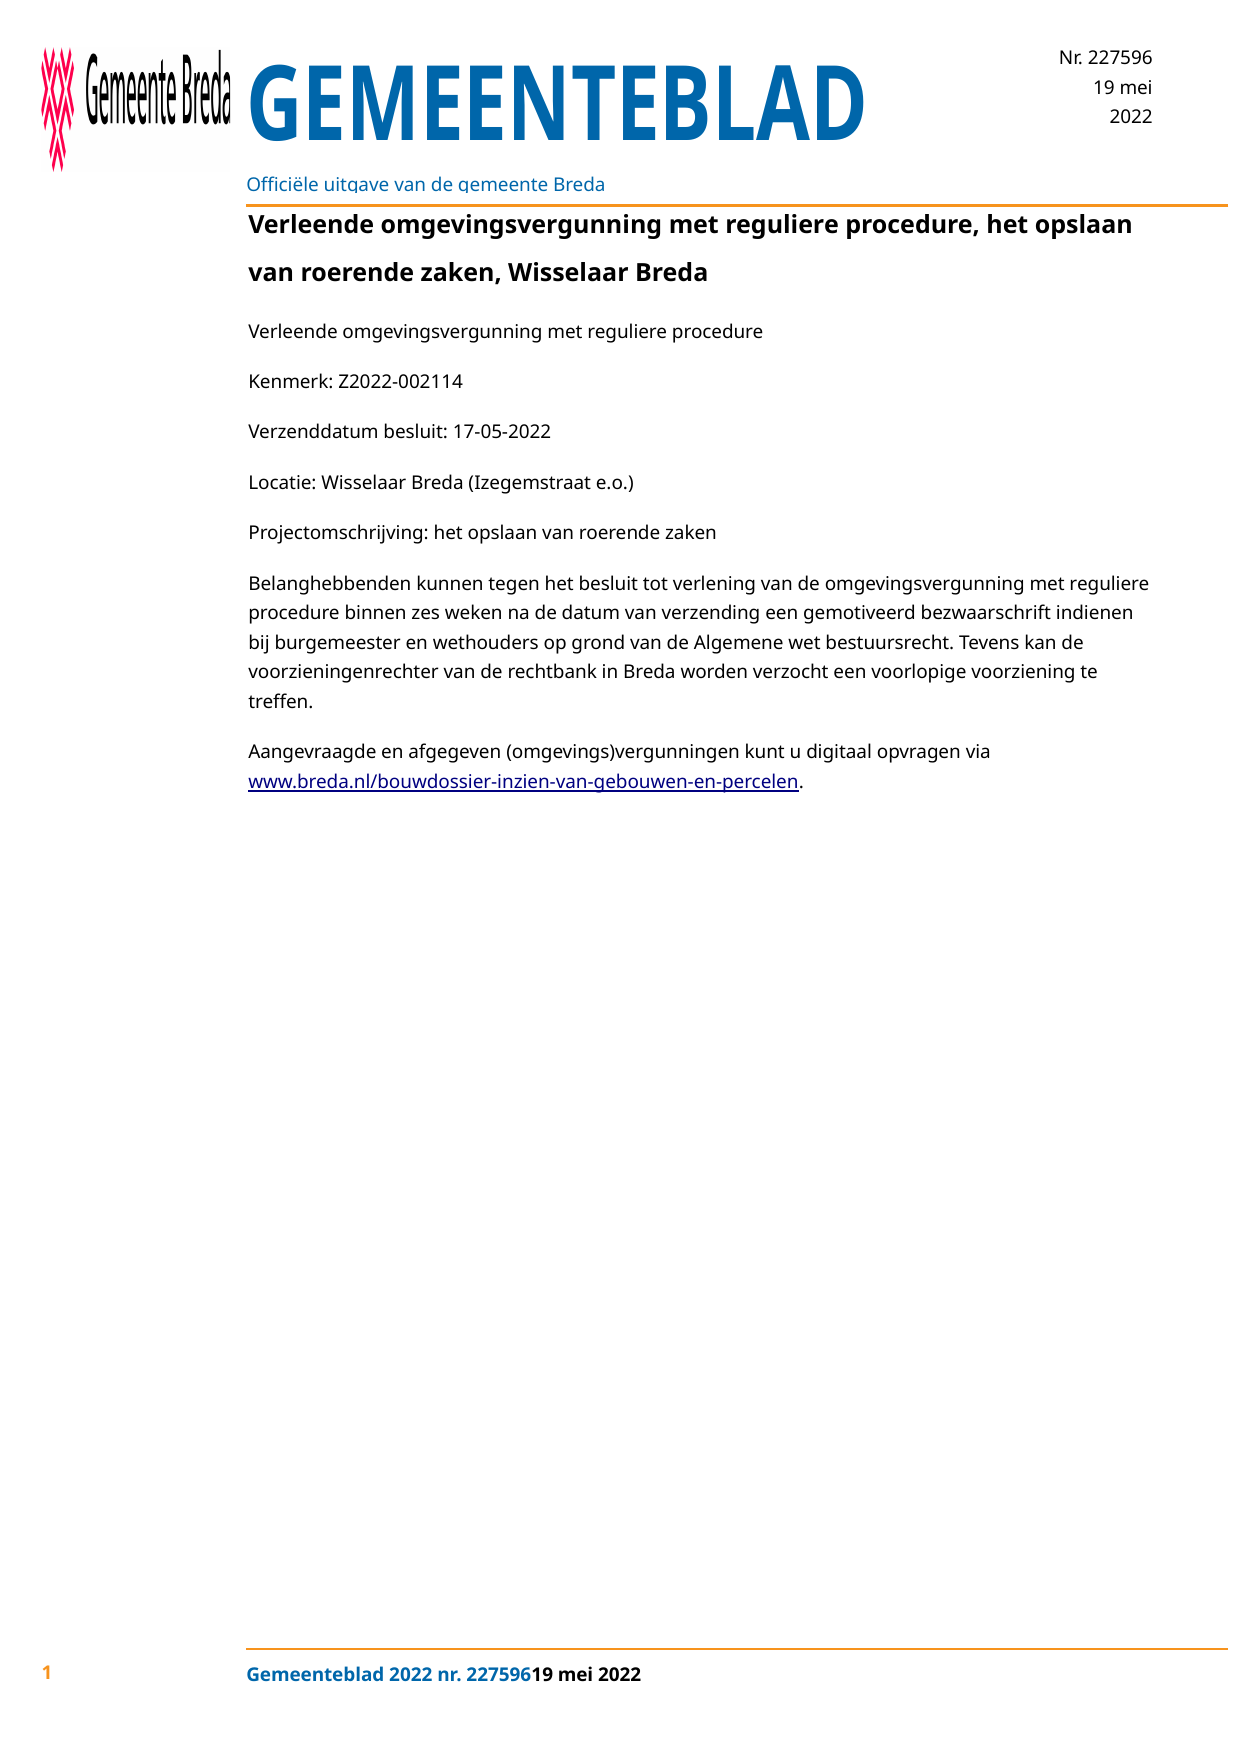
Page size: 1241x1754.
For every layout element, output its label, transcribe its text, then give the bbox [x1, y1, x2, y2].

text Kenmerk: Z2022-002114 [248, 368, 1152, 394]
text Verleende omgevingsvergunning met reguliere procedure, het opslaan van roerende zaken, Wisselaar Breda [248, 207, 1152, 288]
text Locatie: Wisselaar Breda (Izegemstraat e.o.) [248, 469, 1152, 495]
text Projectomschrijving: het opslaan van roerende zaken [248, 519, 1152, 545]
picture [41, 47, 231, 172]
text Verzenddatum besluit: 17-05-2022 [248, 419, 1152, 444]
text Belanghebbenden kunnen tegen het besluit tot verlening van de omgevingsvergunning met reguliere procedure binnen zes weken na de datum van verzending een gemotiveerd bezwaarschrift indienen bij burgemeester en wethouders op grond van de Algemene wet bestuursrecht. Tevens kan de voorzieningenrechter van de rechtbank in Breda worden verzocht een voorlopige voorziening te treffen. [248, 570, 1152, 714]
text Aangevraagde en afgegeven (omgevings)vergunningen kunt u digitaal opvragen via www.breda.nl/bouwdossier-inzien-van-gebouwen-en-percelen. [248, 739, 1152, 794]
text Verleende omgevingsvergunning met reguliere procedure [248, 318, 1152, 344]
